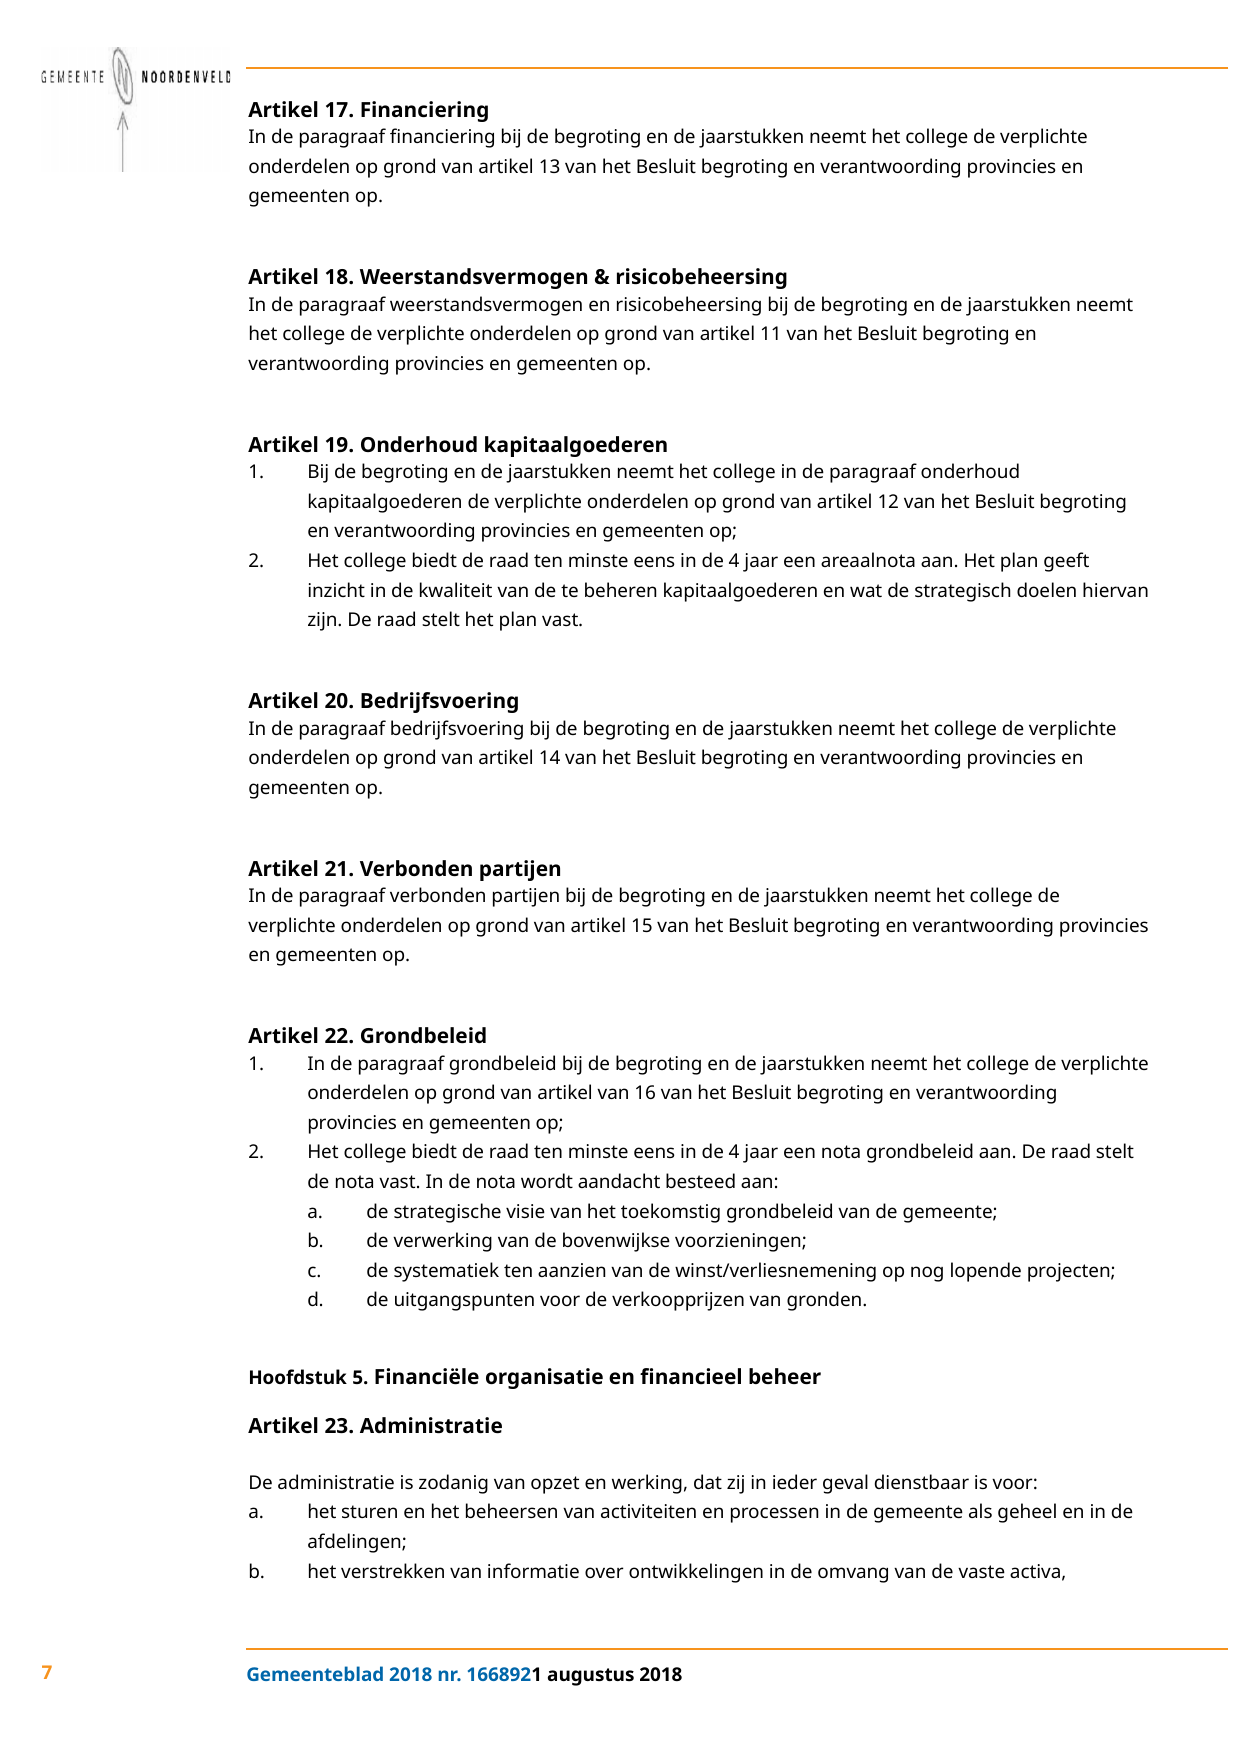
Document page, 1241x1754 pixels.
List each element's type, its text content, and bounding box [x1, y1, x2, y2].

list Het college biedt de raad ten minste eens in de 4 jaar een nota grondbeleid aan. De raad stelt de nota vast. In de nota wordt aandacht besteed aan: [248, 1139, 1152, 1194]
text Artikel 19. Onderhoud kapitaalgoederen [248, 430, 1152, 458]
text Artikel 22. Grondbeleid [248, 1022, 1152, 1050]
text Artikel 23. Administratie [248, 1411, 1152, 1439]
text Artikel 21. Verbonden partijen [248, 854, 1152, 882]
list Bij de begroting en de jaarstukken neemt het college in de paragraaf onderhoud kapitaalgoederen de verplichte onderdelen op grond van artikel 12 van het Besluit begroting en verantwoording provincies en gemeenten op; [248, 458, 1152, 543]
text De administratie is zodanig van opzet en werking, dat zij in ieder geval dienstbaar is voor: [248, 1469, 1152, 1495]
text Artikel 18. Weerstandsvermogen & risicobeheersing [248, 262, 1152, 291]
text In de paragraaf weerstandsvermogen en risicobeheersing bij de begroting en de jaarstukken neemt het college de verplichte onderdelen op grond van artikel 11 van het Besluit begroting en verantwoording provincies en gemeenten op. [248, 291, 1152, 376]
picture [41, 47, 231, 172]
list het sturen en het beheersen van activiteiten en processen in de gemeente als geheel en in de afdelingen; [248, 1499, 1152, 1554]
list Het college biedt de raad ten minste eens in de 4 jaar een areaalnota aan. Het plan geeft inzicht in de kwaliteit van de te beheren kapitaalgoederen en wat de strategisch doelen hiervan zijn. De raad stelt het plan vast. [248, 547, 1152, 632]
text In de paragraaf financiering bij de begroting en de jaarstukken neemt het college de verplichte onderdelen op grond van artikel 13 van het Besluit begroting en verantwoording provincies en gemeenten op. [248, 123, 1152, 208]
text Artikel 17. Financiering [248, 95, 1152, 123]
text Artikel 20. Bedrijfsvoering [248, 686, 1152, 715]
list de strategische visie van het toekomstig grondbeleid van de gemeente; [307, 1198, 1152, 1224]
list de verwerking van de bovenwijkse voorzieningen; [307, 1227, 1152, 1253]
list In de paragraaf grondbeleid bij de begroting en de jaarstukken neemt het college de verplichte onderdelen op grond van artikel van 16 van het Besluit begroting en verantwoording provincies en gemeenten op; [248, 1050, 1152, 1135]
text Hoofdstuk 5. Financiële organisatie en financieel beheer [248, 1362, 1152, 1390]
text In de paragraaf verbonden partijen bij de begroting en de jaarstukken neemt het college de verplichte onderdelen op grond van artikel 15 van het Besluit begroting en verantwoording provincies en gemeenten op. [248, 882, 1152, 967]
list de uitgangspunten voor de verkoopprijzen van gronden. [307, 1287, 1152, 1312]
text In de paragraaf bedrijfsvoering bij de begroting en de jaarstukken neemt het college de verplichte onderdelen op grond van artikel 14 van het Besluit begroting en verantwoording provincies en gemeenten op. [248, 715, 1152, 800]
list het verstrekken van informatie over ontwikkelingen in de omvang van de vaste activa, [248, 1558, 1152, 1584]
list de systematiek ten aanzien van de winst/verliesnemening op nog lopende projecten; [307, 1257, 1152, 1283]
